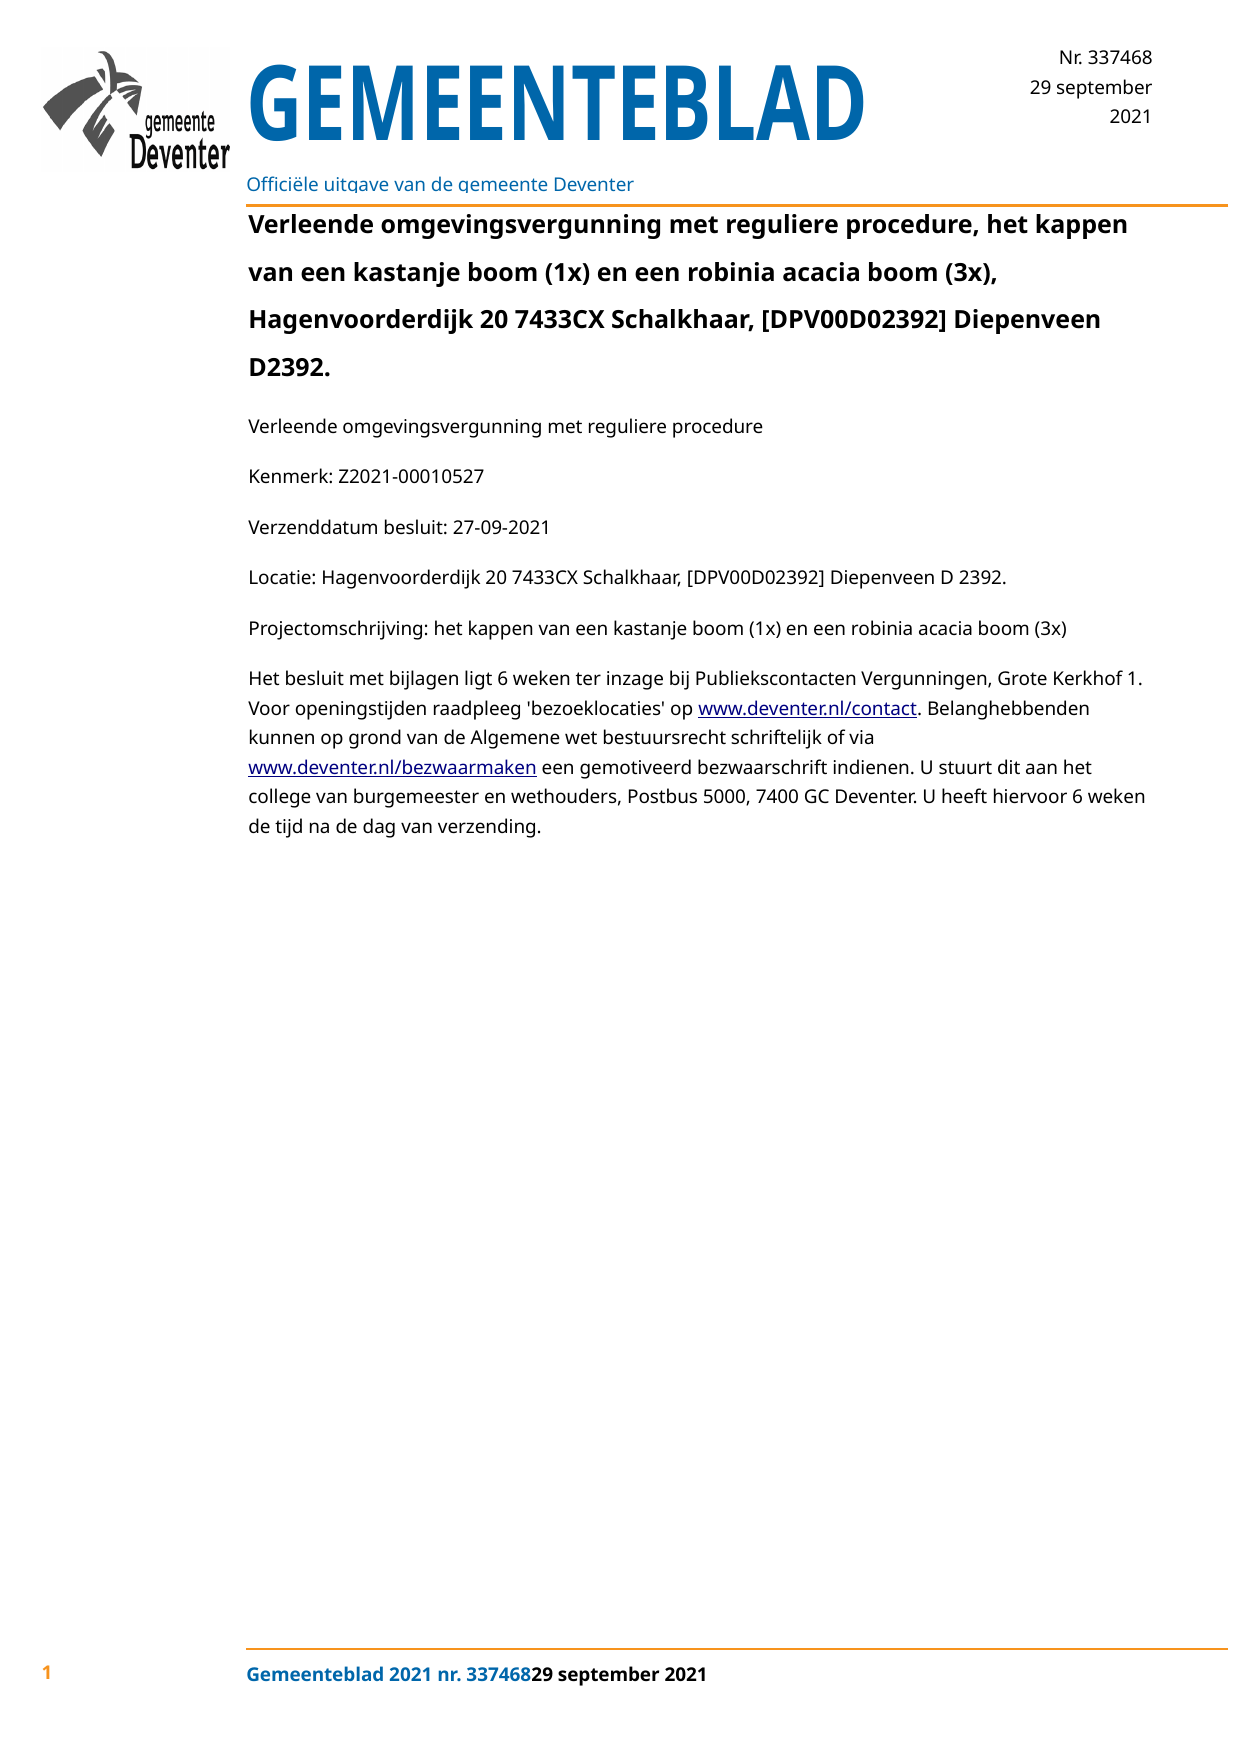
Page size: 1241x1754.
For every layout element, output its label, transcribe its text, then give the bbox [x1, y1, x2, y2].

text Verleende omgevingsvergunning met reguliere procedure [248, 413, 1152, 439]
text Projectomschrijving: het kappen van een kastanje boom (1x) en een robinia acacia boom (3x) [248, 615, 1152, 641]
picture [41, 47, 231, 172]
text Het besluit met bijlagen ligt 6 weken ter inzage bij Publiekscontacten Vergunningen, Grote Kerkhof 1. Voor openingstijden raadpleeg 'bezoeklocaties' op www.deventer.nl/contact. Belanghebbenden kunnen op grond van de Algemene wet bestuursrecht schriftelijk of via www.deventer.nl/bezwaarmaken een gemotiveerd bezwaarschrift indienen. U stuurt dit aan het college van burgemeester en wethouders, Postbus 5000, 7400 GC Deventer. U heeft hiervoor 6 weken de tijd na de dag van verzending. [248, 665, 1152, 839]
text Verzenddatum besluit: 27-09-2021 [248, 514, 1152, 540]
text Verleende omgevingsvergunning met reguliere procedure, het kappen van een kastanje boom (1x) en een robinia acacia boom (3x), Hagenvoorderdijk 20 7433CX Schalkhaar, [DPV00D02392] Diepenveen D2392. [248, 207, 1152, 384]
text Kenmerk: Z2021-00010527 [248, 463, 1152, 489]
text Locatie: Hagenvoorderdijk 20 7433CX Schalkhaar, [DPV00D02392] Diepenveen D 2392. [248, 564, 1152, 590]
